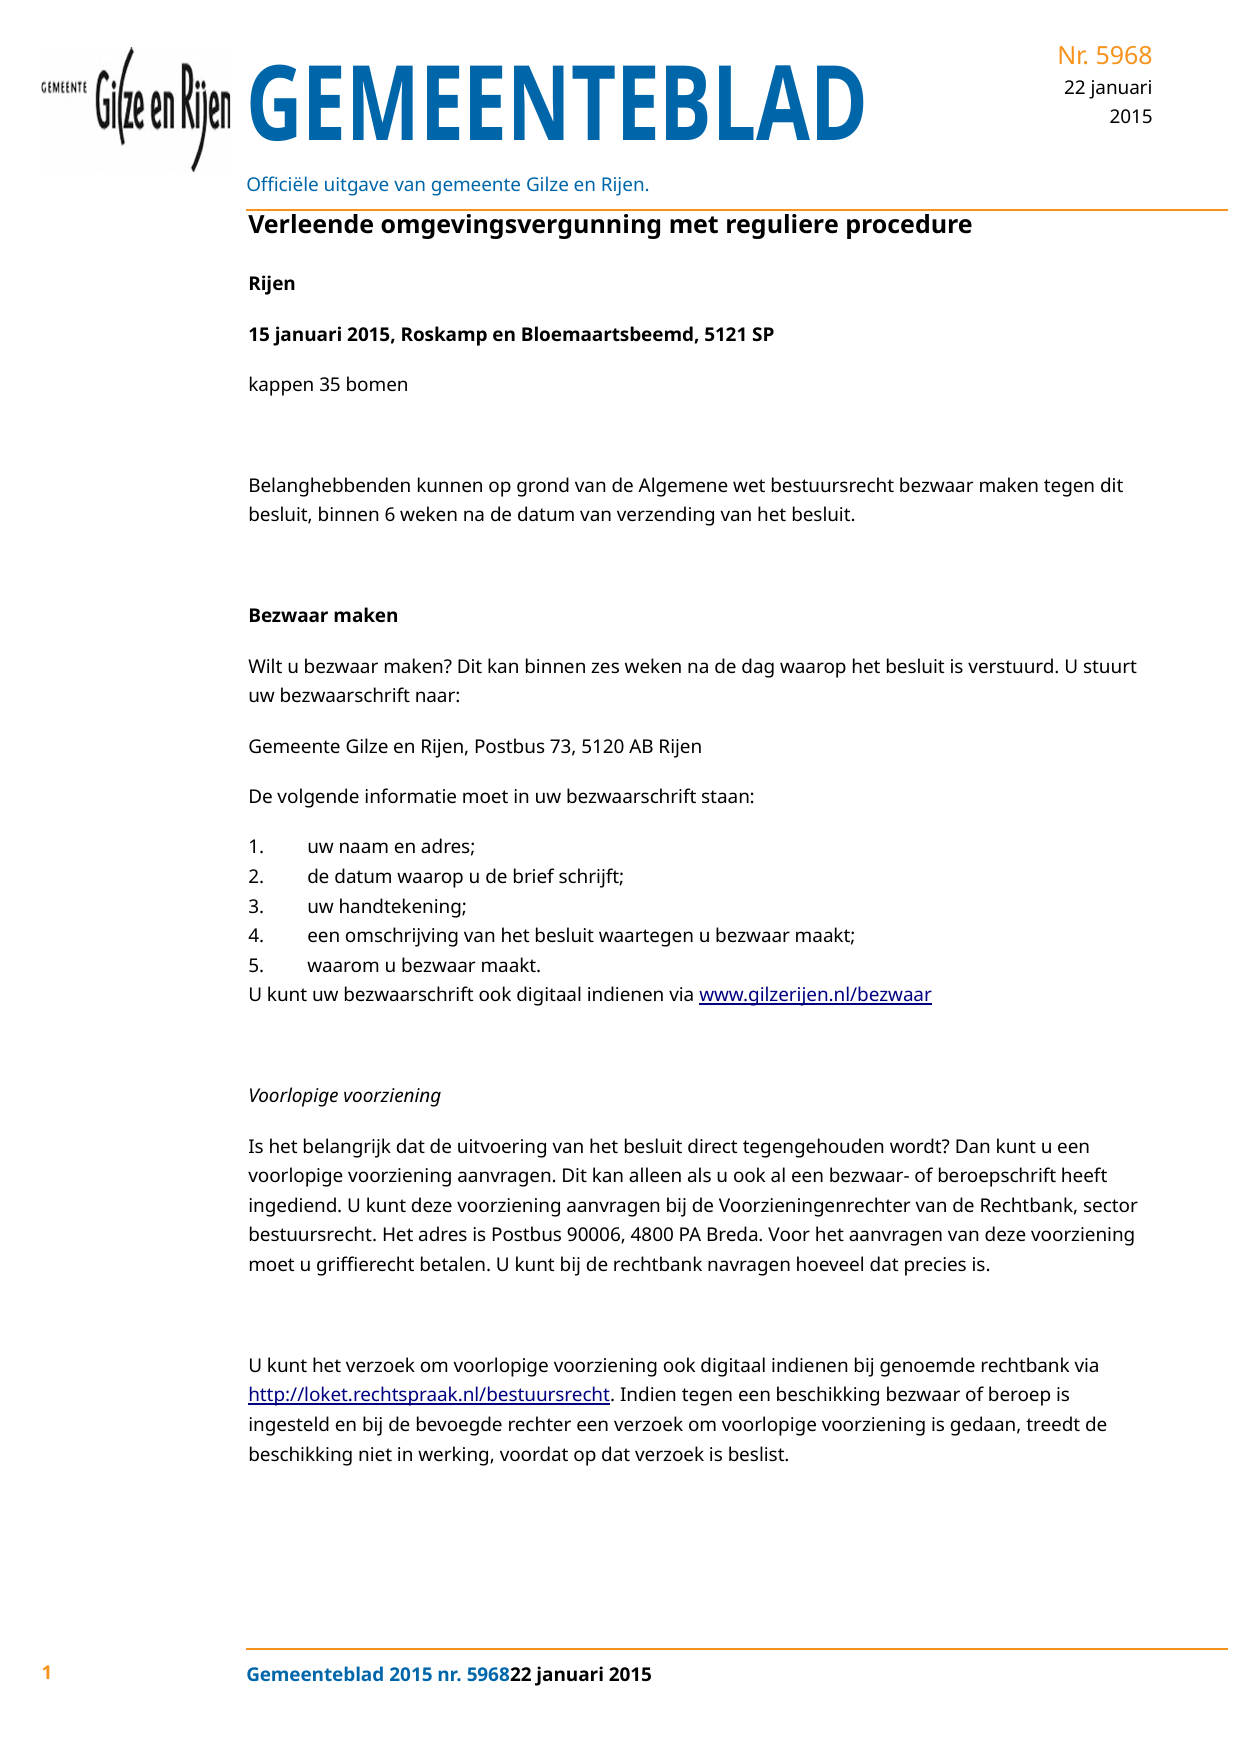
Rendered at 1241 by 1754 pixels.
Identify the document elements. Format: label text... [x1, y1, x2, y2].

text Voorlopige voorziening [248, 1082, 1152, 1108]
list de datum waarop u de brief schrijft; [248, 863, 1152, 889]
text Is het belangrijk dat de uitvoering van het besluit direct tegengehouden wordt? Dan kunt u een voorlopige voorziening aanvragen. Dit kan alleen als u ook al een bezwaar- of beroepschrift heeft ingediend. U kunt deze voorziening aanvragen bij de Voorzieningenrechter van de Rechtbank, sector bestuursrecht. Het adres is Postbus 90006, 4800 PA Breda. Voor het aanvragen van deze voorziening moet u griffierecht betalen. U kunt bij de rechtbank navragen hoeveel dat precies is. [248, 1133, 1152, 1277]
text U kunt uw bezwaarschrift ook digitaal indienen via www.gilzerijen.nl/bezwaar [248, 982, 1152, 1007]
text Gemeente Gilze en Rijen, Postbus 73, 5120 AB Rijen [248, 733, 1152, 758]
text Verleende omgevingsvergunning met reguliere procedure [248, 211, 1152, 241]
text U kunt het verzoek om voorlopige voorziening ook digitaal indienen bij genoemde rechtbank via http://loket.rechtspraak.nl/bestuursrecht. Indien tegen een beschikking bezwaar of beroep is ingesteld en bij de bevoegde rechter een verzoek om voorlopige voorziening is gedaan, treedt de beschikking niet in werking, voordat op dat verzoek is beslist. [248, 1352, 1152, 1466]
text De volgende informatie moet in uw bezwaarschrift staan: [248, 783, 1152, 809]
text 15 januari 2015, Roskamp en Bloemaartsbeemd, 5121 SP [248, 321, 1152, 346]
text kappen 35 bomen [248, 371, 1152, 397]
text Belanghebbenden kunnen op grond van de Algemene wet bestuursrecht bezwaar maken tegen dit besluit, binnen 6 weken na de datum van verzending van het besluit. [248, 472, 1152, 527]
list uw handtekening; [248, 893, 1152, 918]
list een omschrijving van het besluit waartegen u bezwaar maakt; [248, 922, 1152, 948]
text Rijen [248, 270, 1152, 296]
picture [41, 47, 231, 172]
list waarom u bezwaar maakt. [248, 952, 1152, 978]
text Bezwaar maken [248, 602, 1152, 628]
list uw naam en adres; [248, 834, 1152, 859]
text Wilt u bezwaar maken? Dit kan binnen zes weken na de dag waarop het besluit is verstuurd. U stuurt uw bezwaarschrift naar: [248, 653, 1152, 708]
